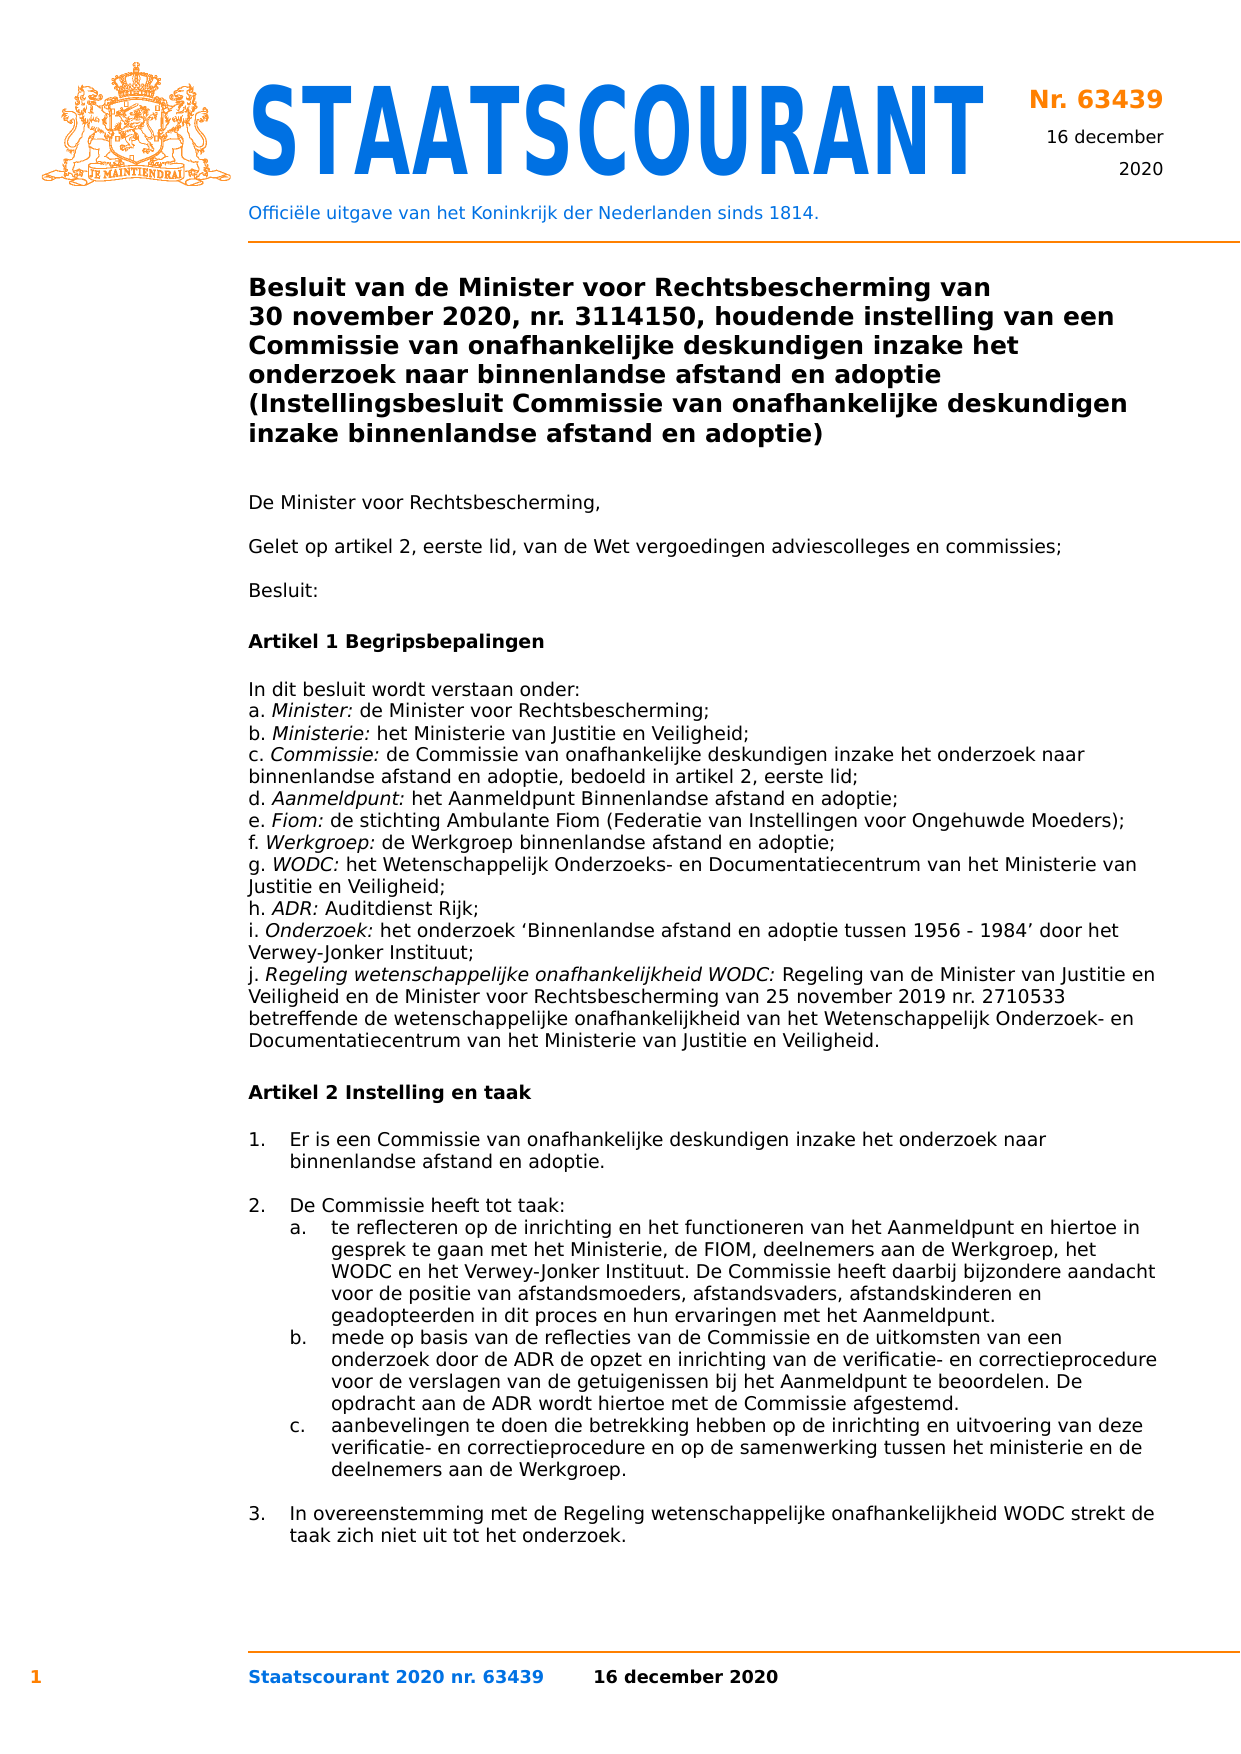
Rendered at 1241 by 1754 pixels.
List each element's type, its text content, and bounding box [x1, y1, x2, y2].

table_cell 16 december [998, 121, 1240, 153]
table_header Nr. 63439 [998, 62, 1240, 121]
text h. ADR: Auditdienst Rijk; [248, 898, 1163, 920]
text 1. Er is een Commissie van onafhankelijke deskundigen inzake het onderzoek naar binnenlandse afstand en adoptie. [248, 1129, 1163, 1173]
text In dit besluit wordt verstaan onder: [248, 678, 1163, 700]
text De Minister voor Rechtsbescherming, [248, 492, 1163, 514]
text c. aanbevelingen te doen die betrekking hebben op de inrichting en uitvoering van deze verificatie- en correctieprocedure en op de samenwerking tussen het ministerie en de deelnemers aan de Werkgroep. [289, 1415, 1163, 1481]
subtitle Besluit van de Minister voor Rechtsbescherming van 30 november 2020, nr. 3114150, houdende instelling van een Commissie van onafhankelijke deskundigen inzake het onderzoek naar binnenlandse afstand en adoptie (Instellingsbesluit Commissie van onafhankelijke deskundigen inzake binnenlandse afstand en adoptie) [248, 273, 1163, 448]
table_cell Officiële uitgave van het Koninkrijk der Nederlanden sinds 1814. [248, 203, 1240, 241]
text Gelet op artikel 2, eerste lid, van de Wet vergoedingen adviescolleges en commissies; [248, 536, 1163, 558]
text a. Minister: de Minister voor Rechtsbescherming; [248, 700, 1163, 722]
text 2. De Commissie heeft tot taak: [248, 1195, 1163, 1217]
text g. WODC: het Wetenschappelijk Onderzoeks- en Documentatiecentrum van het Ministerie van Justitie en Veiligheid; [248, 854, 1163, 898]
text i. Onderzoek: het onderzoek ‘Binnenlandse afstand en adoptie tussen 1956 - 1984’ door het Verwey-Jonker Instituut; [248, 920, 1163, 964]
table_header [25, 62, 248, 241]
text e. Fiom: de stichting Ambulante Fiom (Federatie van Instellingen voor Ongehuwde Moeders); [248, 810, 1163, 832]
subtitle Artikel 2 Instelling en taak [248, 1082, 1163, 1104]
subtitle Artikel 1 Begripsbepalingen [248, 631, 1163, 653]
table_header STAATSCOURANT [248, 62, 998, 203]
picture [41, 62, 231, 186]
text b. mede op basis van de reflecties van de Commissie en de uitkomsten van een onderzoek door de ADR de opzet en inrichting van de verificatie- en correctieprocedure voor de verslagen van de getuigenissen bij het Aanmeldpunt te beoordelen. De opdracht aan de ADR wordt hiertoe met de Commissie afgestemd. [289, 1327, 1163, 1415]
text j. Regeling wetenschappelijke onafhankelijkheid WODC: Regeling van de Minister van Justitie en Veiligheid en de Minister voor Rechtsbescherming van 25 november 2019 nr. 2710533 betreffende de wetenschappelijke onafhankelijkheid van het Wetenschappelijk Onderzoek- en Documentatiecentrum van het Ministerie van Justitie en Veiligheid. [248, 964, 1163, 1052]
text 3. In overeenstemming met de Regeling wetenschappelijke onafhankelijkheid WODC strekt de taak zich niet uit tot het onderzoek. [248, 1502, 1163, 1546]
text c. Commissie: de Commissie van onafhankelijke deskundigen inzake het onderzoek naar binnenlandse afstand en adoptie, bedoeld in artikel 2, eerste lid; [248, 744, 1163, 788]
text Besluit: [248, 579, 1163, 601]
text f. Werkgroep: de Werkgroep binnenlandse afstand en adoptie; [248, 832, 1163, 854]
text b. Ministerie: het Ministerie van Justitie en Veiligheid; [248, 722, 1163, 744]
text d. Aanmeldpunt: het Aanmeldpunt Binnenlandse afstand en adoptie; [248, 788, 1163, 810]
table_cell 2020 [998, 153, 1240, 203]
text a. te reflecteren op de inrichting en het functioneren van het Aanmeldpunt en hiertoe in gesprek te gaan met het Ministerie, de FIOM, deelnemers aan de Werkgroep, het WODC en het Verwey-Jonker Instituut. De Commissie heeft daarbij bijzondere aandacht voor de positie van afstandsmoeders, afstandsvaders, afstandskinderen en geadopteerden in dit proces en hun ervaringen met het Aanmeldpunt. [289, 1217, 1163, 1327]
